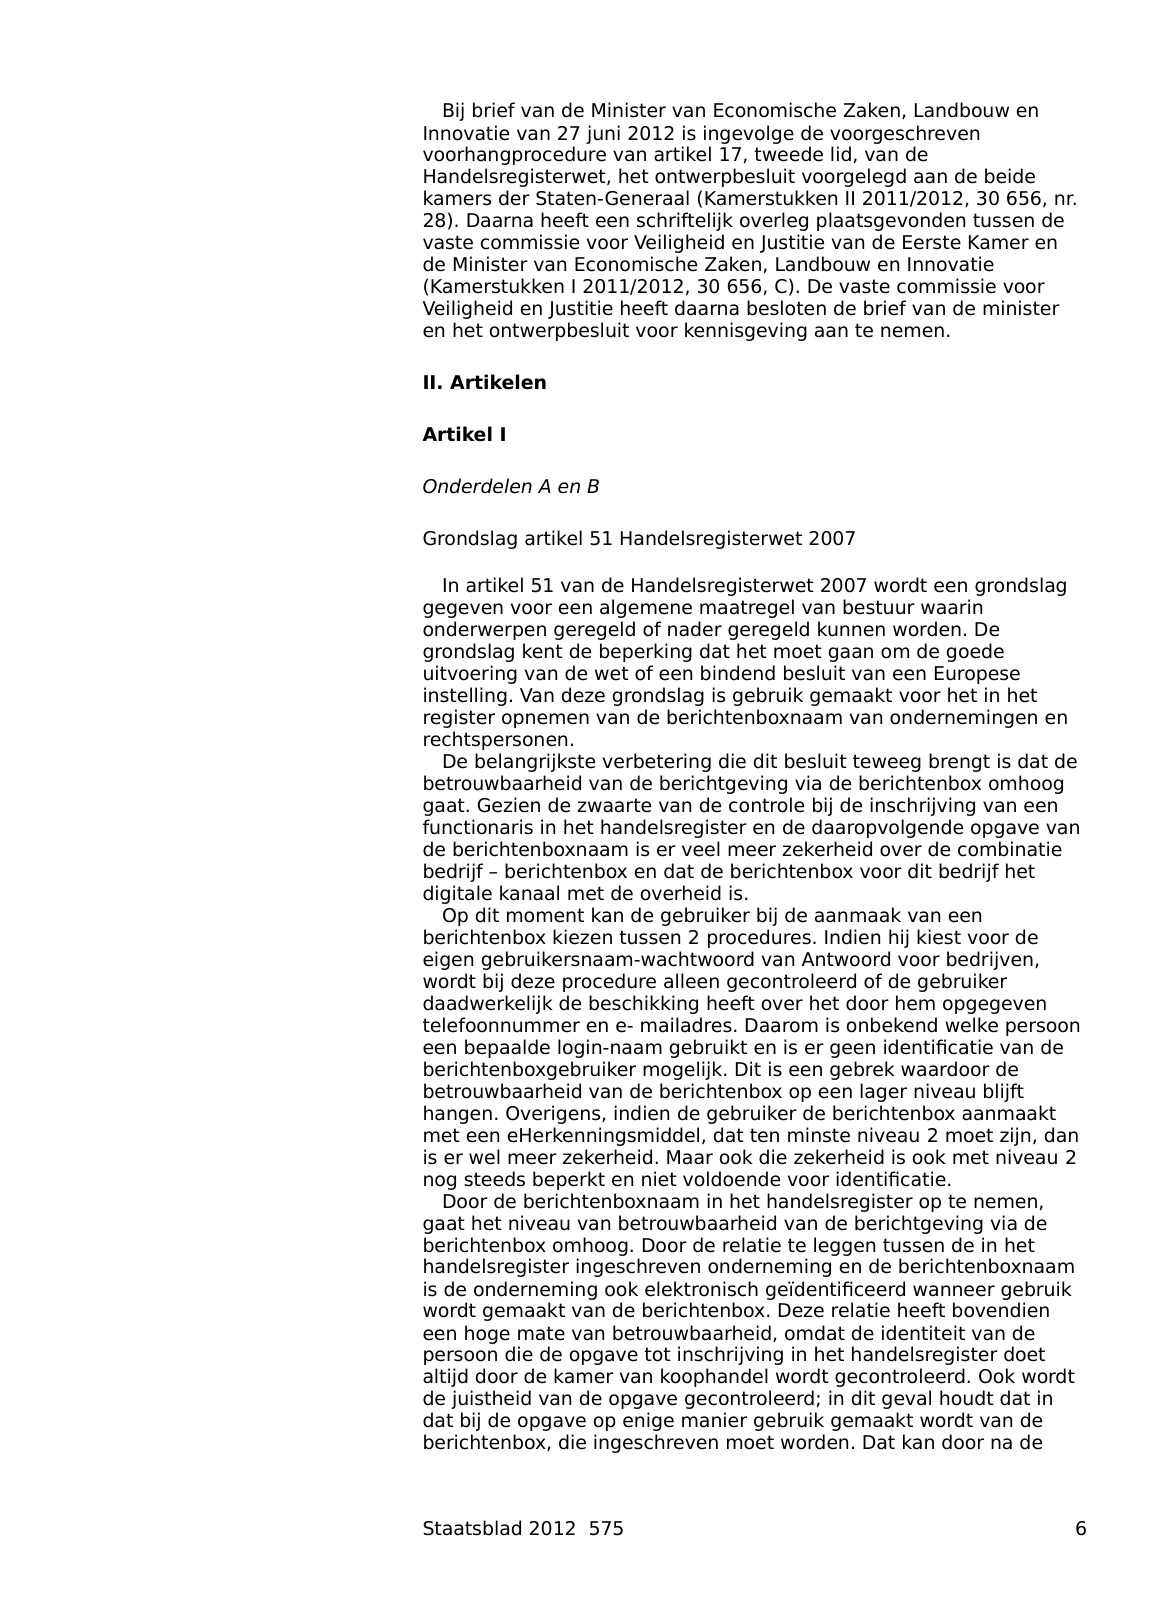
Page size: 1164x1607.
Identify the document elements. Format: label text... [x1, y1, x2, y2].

subtitle Onderdelen A en B [422, 476, 1087, 498]
subtitle II. Artikelen [422, 372, 1087, 394]
subtitle Grondslag artikel 51 Handelsregisterwet 2007 [422, 528, 1087, 550]
text In artikel 51 van de Handelsregisterwet 2007 wordt een grondslag gegeven voor een algemene maatregel van bestuur waarin onderwerpen geregeld of nader geregeld kunnen worden. De grondslag kent de beperking dat het moet gaan om de goede uitvoering van de wet of een bindend besluit van een Europese instelling. Van deze grondslag is gebruik gemaakt voor het in het register opnemen van de berichtenboxnaam van ondernemingen en rechtspersonen. [422, 575, 1087, 751]
text Door de berichtenboxnaam in het handelsregister op te nemen, gaat het niveau van betrouwbaarheid van de berichtgeving via de berichtenbox omhoog. Door de relatie te leggen tussen de in het handelsregister ingeschreven onderneming en de berichtenboxnaam is de onderneming ook elektronisch geïdentificeerd wanneer gebruik wordt gemaakt van de berichtenbox. Deze relatie heeft bovendien een hoge mate van betrouwbaarheid, omdat de identiteit van de persoon die de opgave tot inschrijving in het handelsregister doet altijd door de kamer van koophandel wordt gecontroleerd. Ook wordt de juistheid van de opgave gecontroleerd; in dit geval houdt dat in dat bij de opgave op enige manier gebruik gemaakt wordt van de berichtenbox, die ingeschreven moet worden. Dat kan door na de [422, 1191, 1087, 1454]
text Op dit moment kan de gebruiker bij de aanmaak van een berichtenbox kiezen tussen 2 procedures. Indien hij kiest voor de eigen gebruikersnaam-wachtwoord van Antwoord voor bedrijven, wordt bij deze procedure alleen gecontroleerd of de gebruiker daadwerkelijk de beschikking heeft over het door hem opgegeven telefoonnummer en e- mailadres. Daarom is onbekend welke persoon een bepaalde login-naam gebruikt en is er geen identificatie van de berichtenboxgebruiker mogelijk. Dit is een gebrek waardoor de betrouwbaarheid van de berichtenbox op een lager niveau blijft hangen. Overigens, indien de gebruiker de berichtenbox aanmaakt met een eHerkenningsmiddel, dat ten minste niveau 2 moet zijn, dan is er wel meer zekerheid. Maar ook die zekerheid is ook met niveau 2 nog steeds beperkt en niet voldoende voor identificatie. [422, 905, 1087, 1191]
subtitle Artikel I [422, 424, 1087, 446]
text De belangrijkste verbetering die dit besluit teweeg brengt is dat de betrouwbaarheid van de berichtgeving via de berichtenbox omhoog gaat. Gezien de zwaarte van de controle bij de inschrijving van een functionaris in het handelsregister en de daaropvolgende opgave van de berichtenboxnaam is er veel meer zekerheid over de combinatie bedrijf – berichtenbox en dat de berichtenbox voor dit bedrijf het digitale kanaal met de overheid is. [422, 751, 1087, 905]
text Bij brief van de Minister van Economische Zaken, Landbouw en Innovatie van 27 juni 2012 is ingevolge de voorgeschreven voorhangprocedure van artikel 17, tweede lid, van de Handelsregisterwet, het ontwerpbesluit voorgelegd aan de beide kamers der Staten-Generaal (Kamerstukken II 2011/2012, 30 656, nr. 28). Daarna heeft een schriftelijk overleg plaatsgevonden tussen de vaste commissie voor Veiligheid en Justitie van de Eerste Kamer en de Minister van Economische Zaken, Landbouw en Innovatie (Kamerstukken I 2011/2012, 30 656, C). De vaste commissie voor Veiligheid en Justitie heeft daarna besloten de brief van de minister en het ontwerpbesluit voor kennisgeving aan te nemen. [422, 100, 1087, 342]
